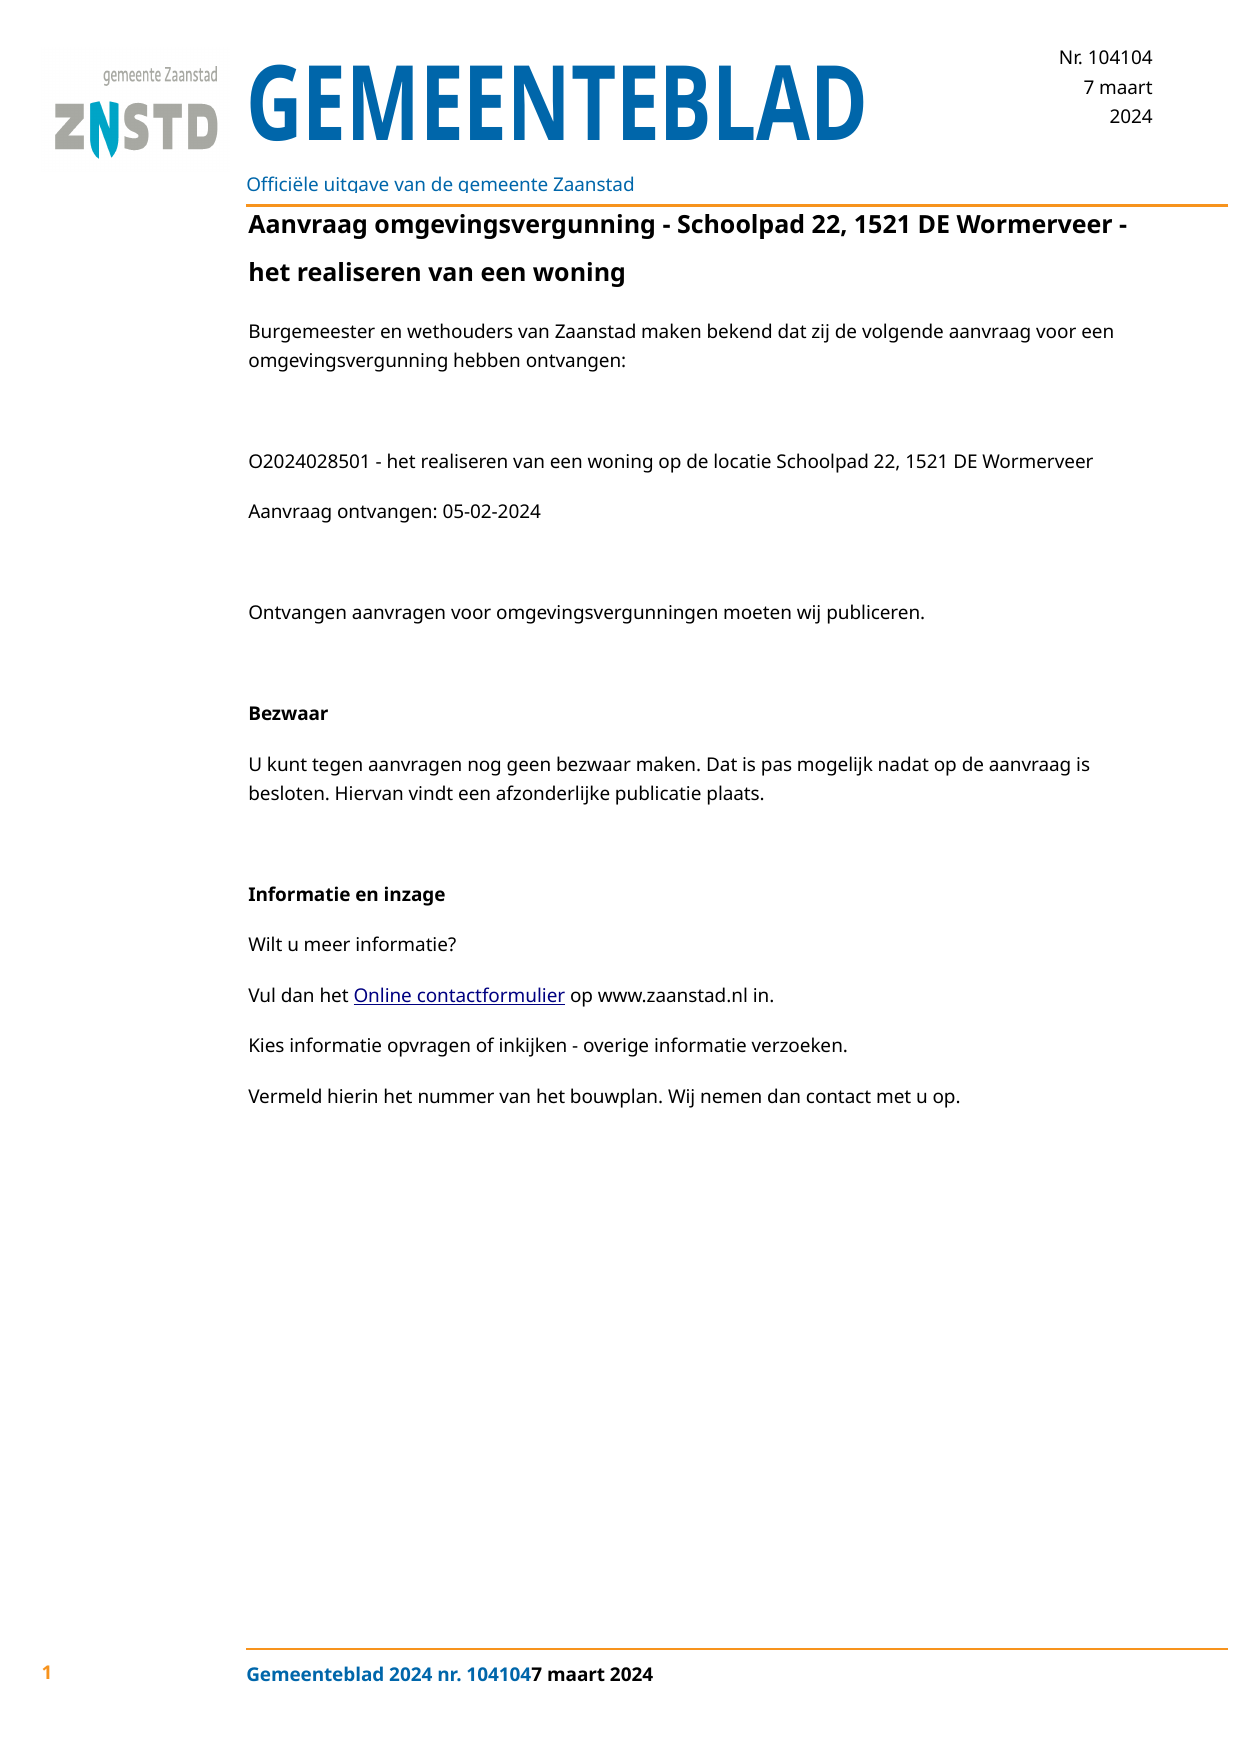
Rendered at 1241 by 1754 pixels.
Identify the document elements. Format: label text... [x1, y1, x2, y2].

text Wilt u meer informatie? [248, 932, 1152, 957]
text U kunt tegen aanvragen nog geen bezwaar maken. Dat is pas mogelijk nadat op de aanvraag is besloten. Hiervan vindt een afzonderlijke publicatie plaats. [248, 751, 1152, 806]
text Bezwaar [248, 700, 1152, 726]
picture [41, 47, 231, 172]
text Burgemeester en wethouders van Zaanstad maken bekend dat zij de volgende aanvraag voor een omgevingsvergunning hebben ontvangen: [248, 318, 1152, 373]
text Vul dan het Online contactformulier op www.zaanstad.nl in. [248, 982, 1152, 1008]
text Ontvangen aanvragen voor omgevingsvergunningen moeten wij publiceren. [248, 599, 1152, 625]
text Informatie en inzage [248, 881, 1152, 907]
text Aanvraag omgevingsvergunning - Schoolpad 22, 1521 DE Wormerveer - het realiseren van een woning [248, 207, 1152, 288]
text Aanvraag ontvangen: 05-02-2024 [248, 499, 1152, 524]
text Kies informatie opvragen of inkijken - overige informatie verzoeken. [248, 1032, 1152, 1058]
text O2024028501 - het realiseren van een woning op de locatie Schoolpad 22, 1521 DE Wormerveer [248, 448, 1152, 474]
text Vermeld hierin het nummer van het bouwplan. Wij nemen dan contact met u op. [248, 1083, 1152, 1109]
